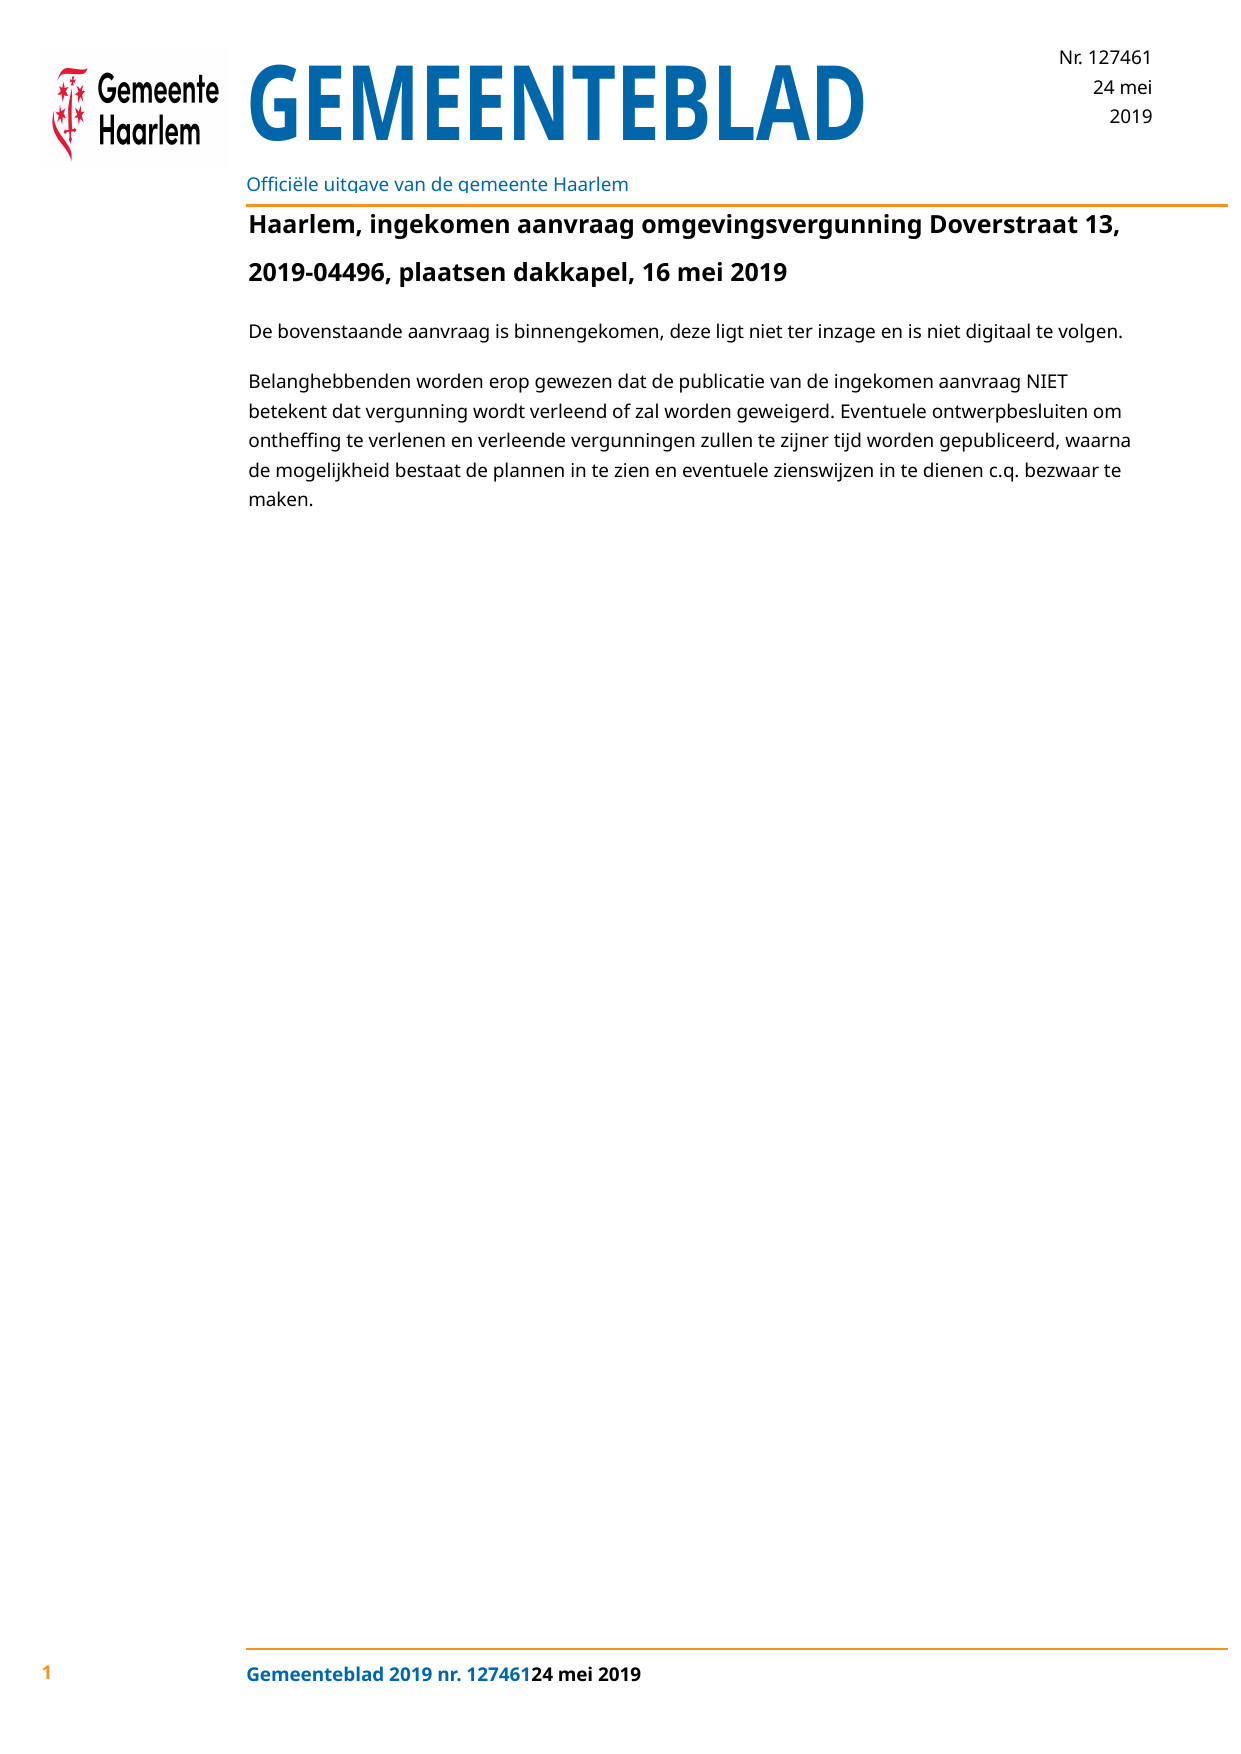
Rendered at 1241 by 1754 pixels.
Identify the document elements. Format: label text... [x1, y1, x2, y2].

text De bovenstaande aanvraag is binnengekomen, deze ligt niet ter inzage en is niet digitaal te volgen. [248, 318, 1152, 344]
text Haarlem, ingekomen aanvraag omgevingsvergunning Doverstraat 13, 2019-04496, plaatsen dakkapel, 16 mei 2019 [248, 207, 1152, 288]
picture [41, 47, 231, 172]
text Belanghebbenden worden erop gewezen dat de publicatie van de ingekomen aanvraag NIET betekent dat vergunning wordt verleend of zal worden geweigerd. Eventuele ontwerpbesluiten om ontheffing te verlenen en verleende vergunningen zullen te zijner tijd worden gepubliceerd, waarna de mogelijkheid bestaat de plannen in te zien en eventuele zienswijzen in te dienen c.q. bezwaar te maken. [248, 368, 1152, 512]
